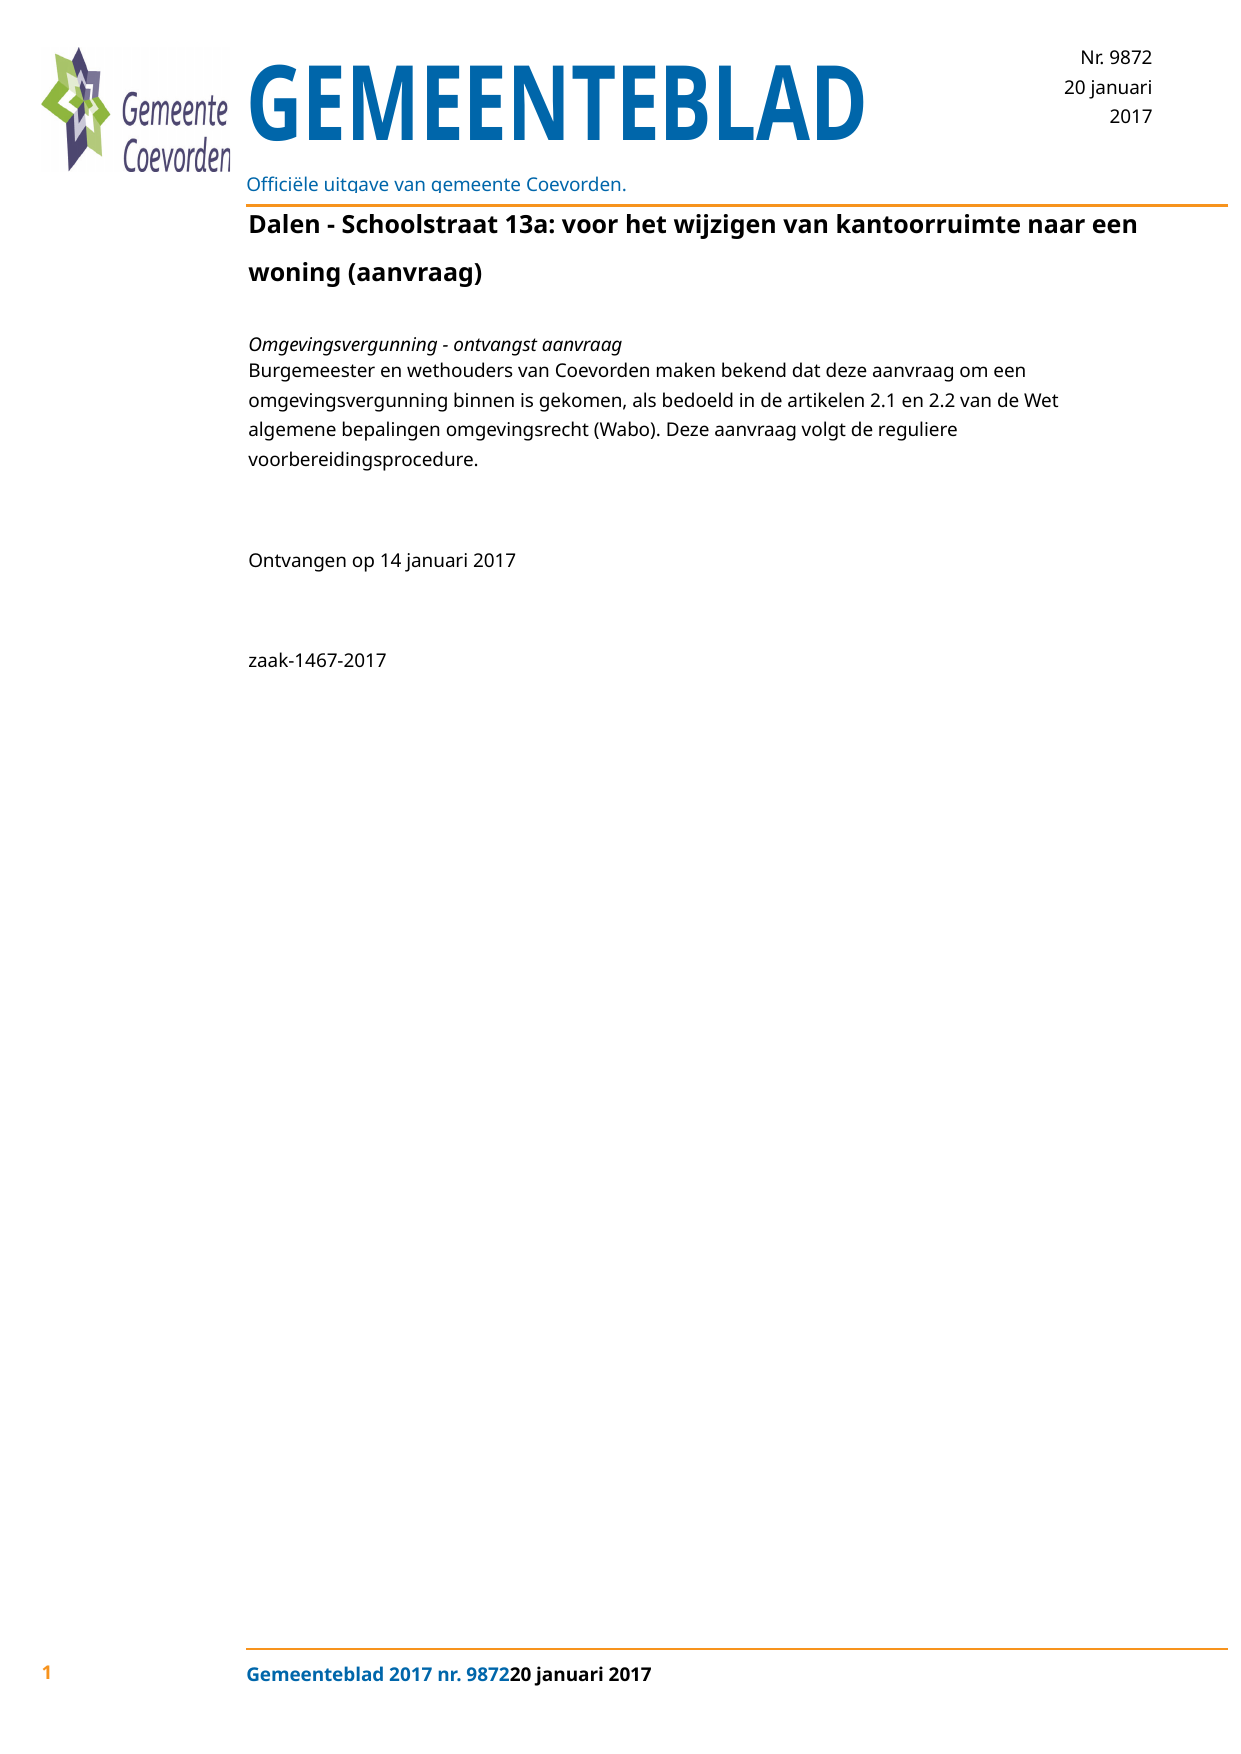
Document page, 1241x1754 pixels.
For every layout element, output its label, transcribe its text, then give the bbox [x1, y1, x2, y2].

text Omgevingsvergunning - ontvangst aanvraag [248, 331, 1152, 357]
text zaak-1467-2017 [248, 648, 1152, 673]
picture [41, 47, 231, 172]
text Burgemeester en wethouders van Coevorden maken bekend dat deze aanvraag om een omgevingsvergunning binnen is gekomen, als bedoeld in de artikelen 2.1 en 2.2 van de Wet algemene bepalingen omgevingsrecht (Wabo). Deze aanvraag volgt de reguliere voorbereidingsprocedure. [248, 357, 1152, 472]
text Ontvangen op 14 januari 2017 [248, 547, 1152, 572]
text Dalen - Schoolstraat 13a: voor het wijzigen van kantoorruimte naar een woning (aanvraag) [248, 207, 1152, 288]
